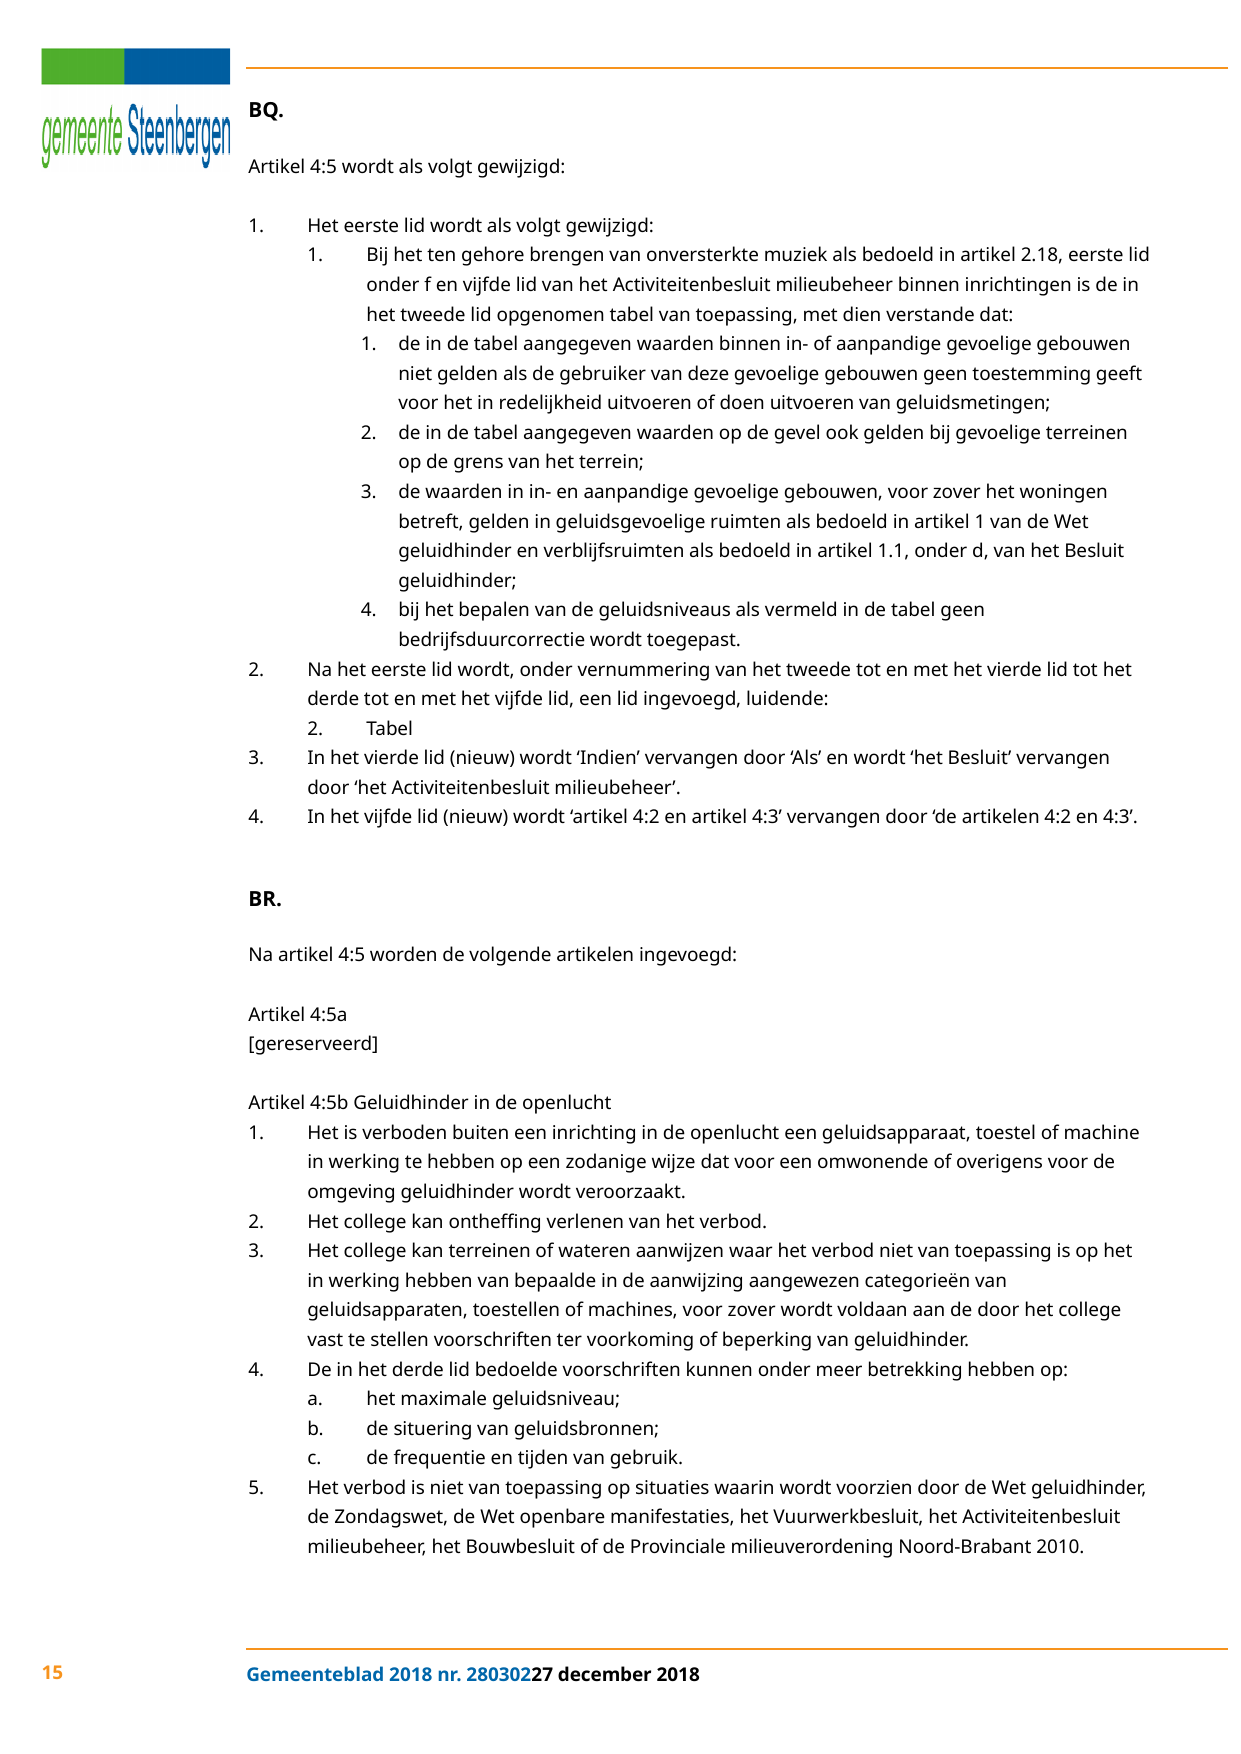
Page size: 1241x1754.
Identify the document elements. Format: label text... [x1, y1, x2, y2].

text Na artikel 4:5 worden de volgende artikelen ingevoegd: [248, 942, 1152, 967]
list Na het eerste lid wordt, onder vernummering van het tweede tot en met het vierde lid tot het derde tot en met het vijfde lid, een lid ingevoegd, luidende: [248, 656, 1152, 711]
picture [41, 47, 231, 172]
list Het college kan ontheffing verlenen van het verbod. [248, 1208, 1152, 1234]
list De in het derde lid bedoelde voorschriften kunnen onder meer betrekking hebben op: [248, 1356, 1152, 1382]
text Artikel 4:5a [248, 1001, 1152, 1027]
list de frequentie en tijden van gebruik. [307, 1444, 1152, 1470]
list de situering van geluidsbronnen; [307, 1415, 1152, 1441]
text Artikel 4:5 wordt als volgt gewijzigd: [248, 153, 1152, 178]
list de in de tabel aangegeven waarden op de gevel ook gelden bij gevoelige terreinen op de grens van het terrein; [361, 419, 1152, 474]
list In het vierde lid (nieuw) wordt ‘Indien’ vervangen door ‘Als’ en wordt ‘het Besluit’ vervangen door ‘het Activiteitenbesluit milieubeheer’. [248, 744, 1152, 800]
list bij het bepalen van de geluidsniveaus als vermeld in de tabel geen bedrijfsduurcorrectie wordt toegepast. [361, 597, 1152, 652]
list de in de tabel aangegeven waarden binnen in- of aanpandige gevoelige gebouwen niet gelden als de gebruiker van deze gevoelige gebouwen geen toestemming geeft voor het in redelijkheid uitvoeren of doen uitvoeren van geluidsmetingen; [361, 330, 1152, 415]
list Bij het ten gehore brengen van onversterkte muziek als bedoeld in artikel 2.18, eerste lid onder f en vijfde lid van het Activiteitenbesluit milieubeheer binnen inrichtingen is de in het tweede lid opgenomen tabel van toepassing, met dien verstande dat: [307, 242, 1152, 326]
text BQ. [248, 95, 1152, 123]
list Het eerste lid wordt als volgt gewijzigd: [248, 212, 1152, 238]
list Het is verboden buiten een inrichting in de openlucht een geluidsapparaat, toestel of machine in werking te hebben op een zodanige wijze dat voor een omwonende of overigens voor de omgeving geluidhinder wordt veroorzaakt. [248, 1119, 1152, 1204]
list Tabel [307, 715, 1152, 741]
list In het vijfde lid (nieuw) wordt ‘artikel 4:2 en artikel 4:3’ vervangen door ‘de artikelen 4:2 en 4:3’. [248, 804, 1152, 829]
list Het verbod is niet van toepassing op situaties waarin wordt voorzien door de Wet geluidhinder, de Zondagswet, de Wet openbare manifestaties, het Vuurwerkbesluit, het Activiteitenbesluit milieubeheer, het Bouwbesluit of de Provinciale milieuverordening Noord-Brabant 2010. [248, 1474, 1152, 1559]
list de waarden in in- en aanpandige gevoelige gebouwen, voor zover het woningen betreft, gelden in geluidsgevoelige ruimten als bedoeld in artikel 1 van de Wet geluidhinder en verblijfsruimten als bedoeld in artikel 1.1, onder d, van het Besluit geluidhinder; [361, 478, 1152, 593]
text Artikel 4:5b Geluidhinder in de openlucht [248, 1089, 1152, 1115]
list Het college kan terreinen of wateren aanwijzen waar het verbod niet van toepassing is op het in werking hebben van bepaalde in de aanwijzing aangewezen categorieën van geluidsapparaten, toestellen of machines, voor zover wordt voldaan aan de door het college vast te stellen voorschriften ter voorkoming of beperking van geluidhinder. [248, 1237, 1152, 1352]
list het maximale geluidsniveau; [307, 1385, 1152, 1411]
text BR. [248, 884, 1152, 912]
text [gereserveerd] [248, 1030, 1152, 1056]
